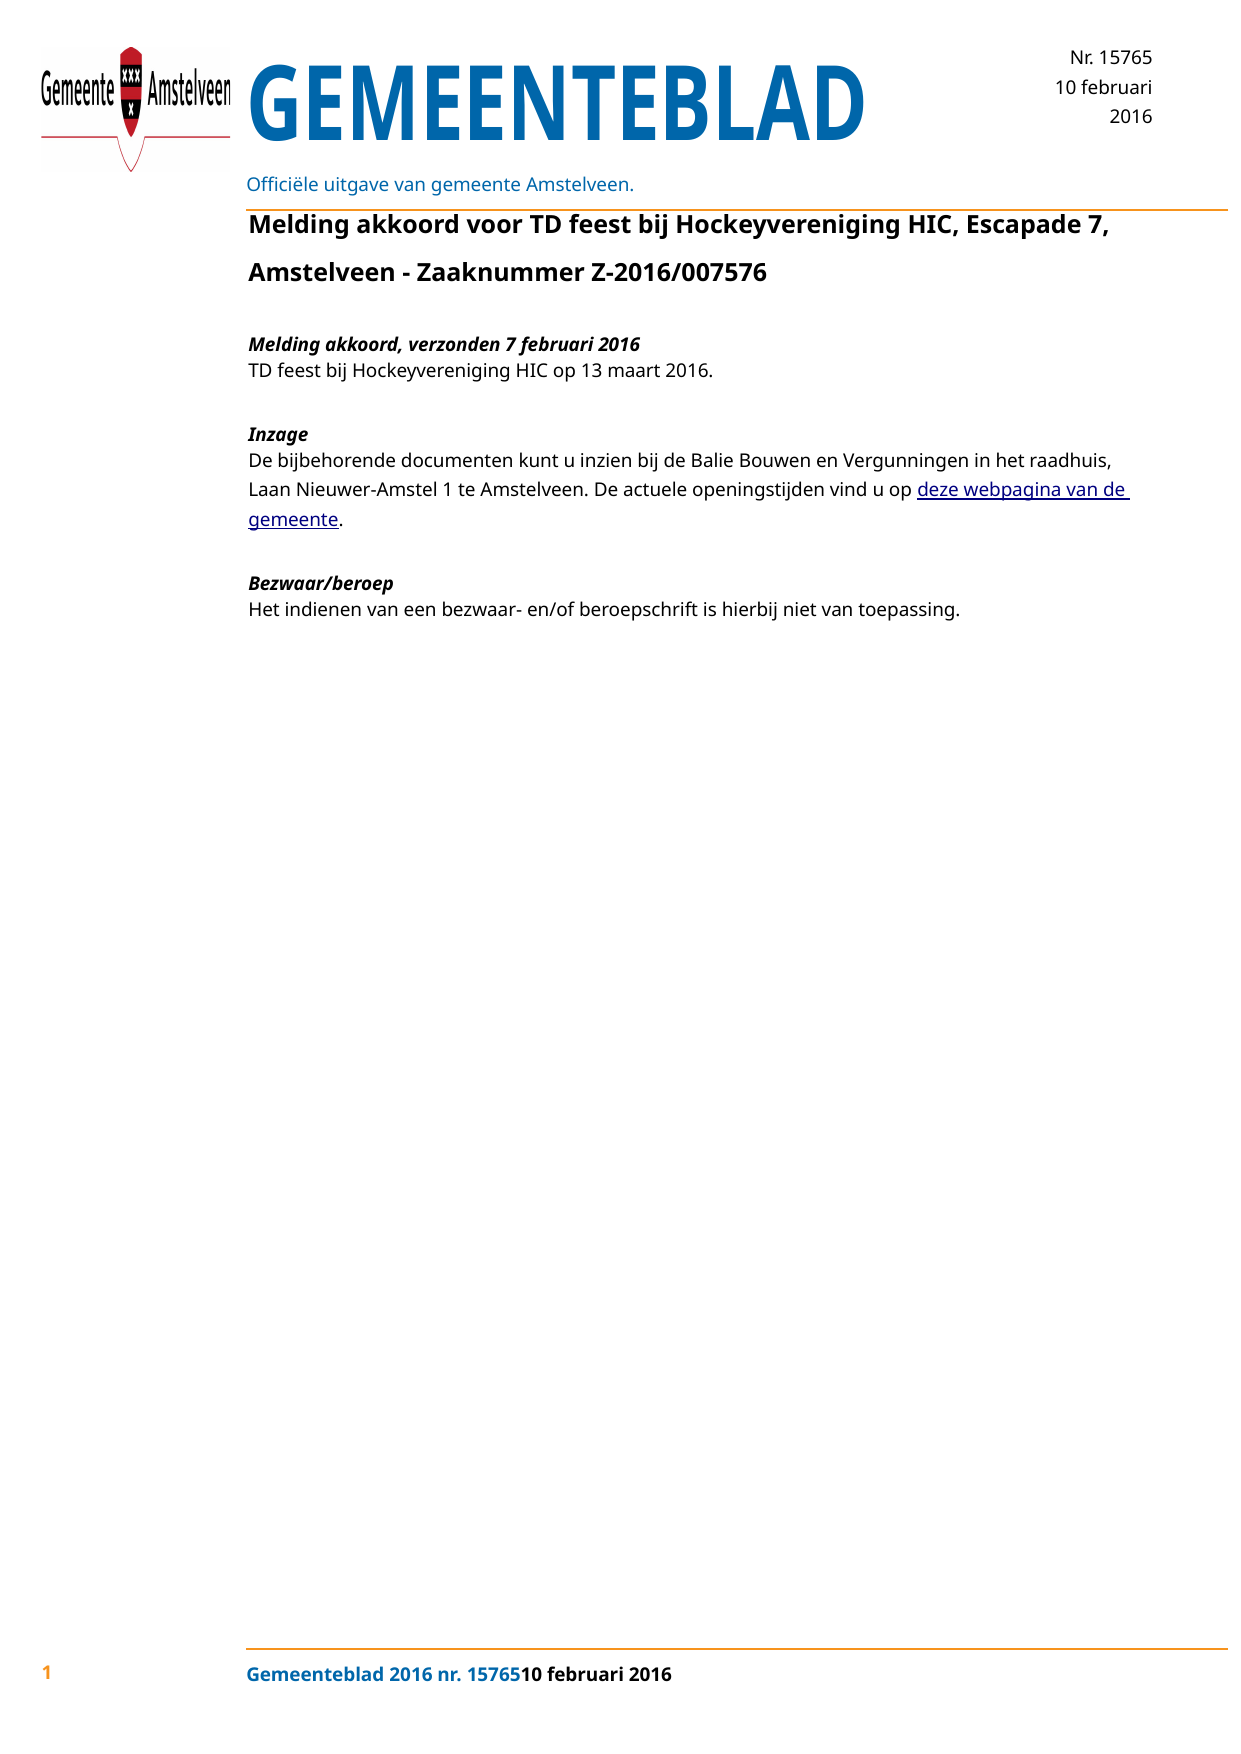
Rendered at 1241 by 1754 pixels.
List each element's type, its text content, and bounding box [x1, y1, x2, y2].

text Melding akkoord voor TD feest bij Hockeyvereniging HIC, Escapade 7, Amstelveen - Zaaknummer Z-2016/007576 [248, 211, 1152, 288]
text Melding akkoord, verzonden 7 februari 2016 [248, 331, 1152, 357]
picture [41, 47, 231, 172]
text Inzage [248, 421, 1152, 447]
text Bezwaar/beroep [248, 570, 1152, 596]
text TD feest bij Hockeyvereniging HIC op 13 maart 2016. [248, 357, 1152, 383]
text De bijbehorende documenten kunt u inzien bij de Balie Bouwen en Vergunningen in het raadhuis, Laan Nieuwer-Amstel 1 te Amstelveen. De actuele openingstijden vind u op deze webpagina van de gemeente. [248, 447, 1152, 532]
text Het indienen van een bezwaar- en/of beroepschrift is hierbij niet van toepassing. [248, 596, 1152, 621]
